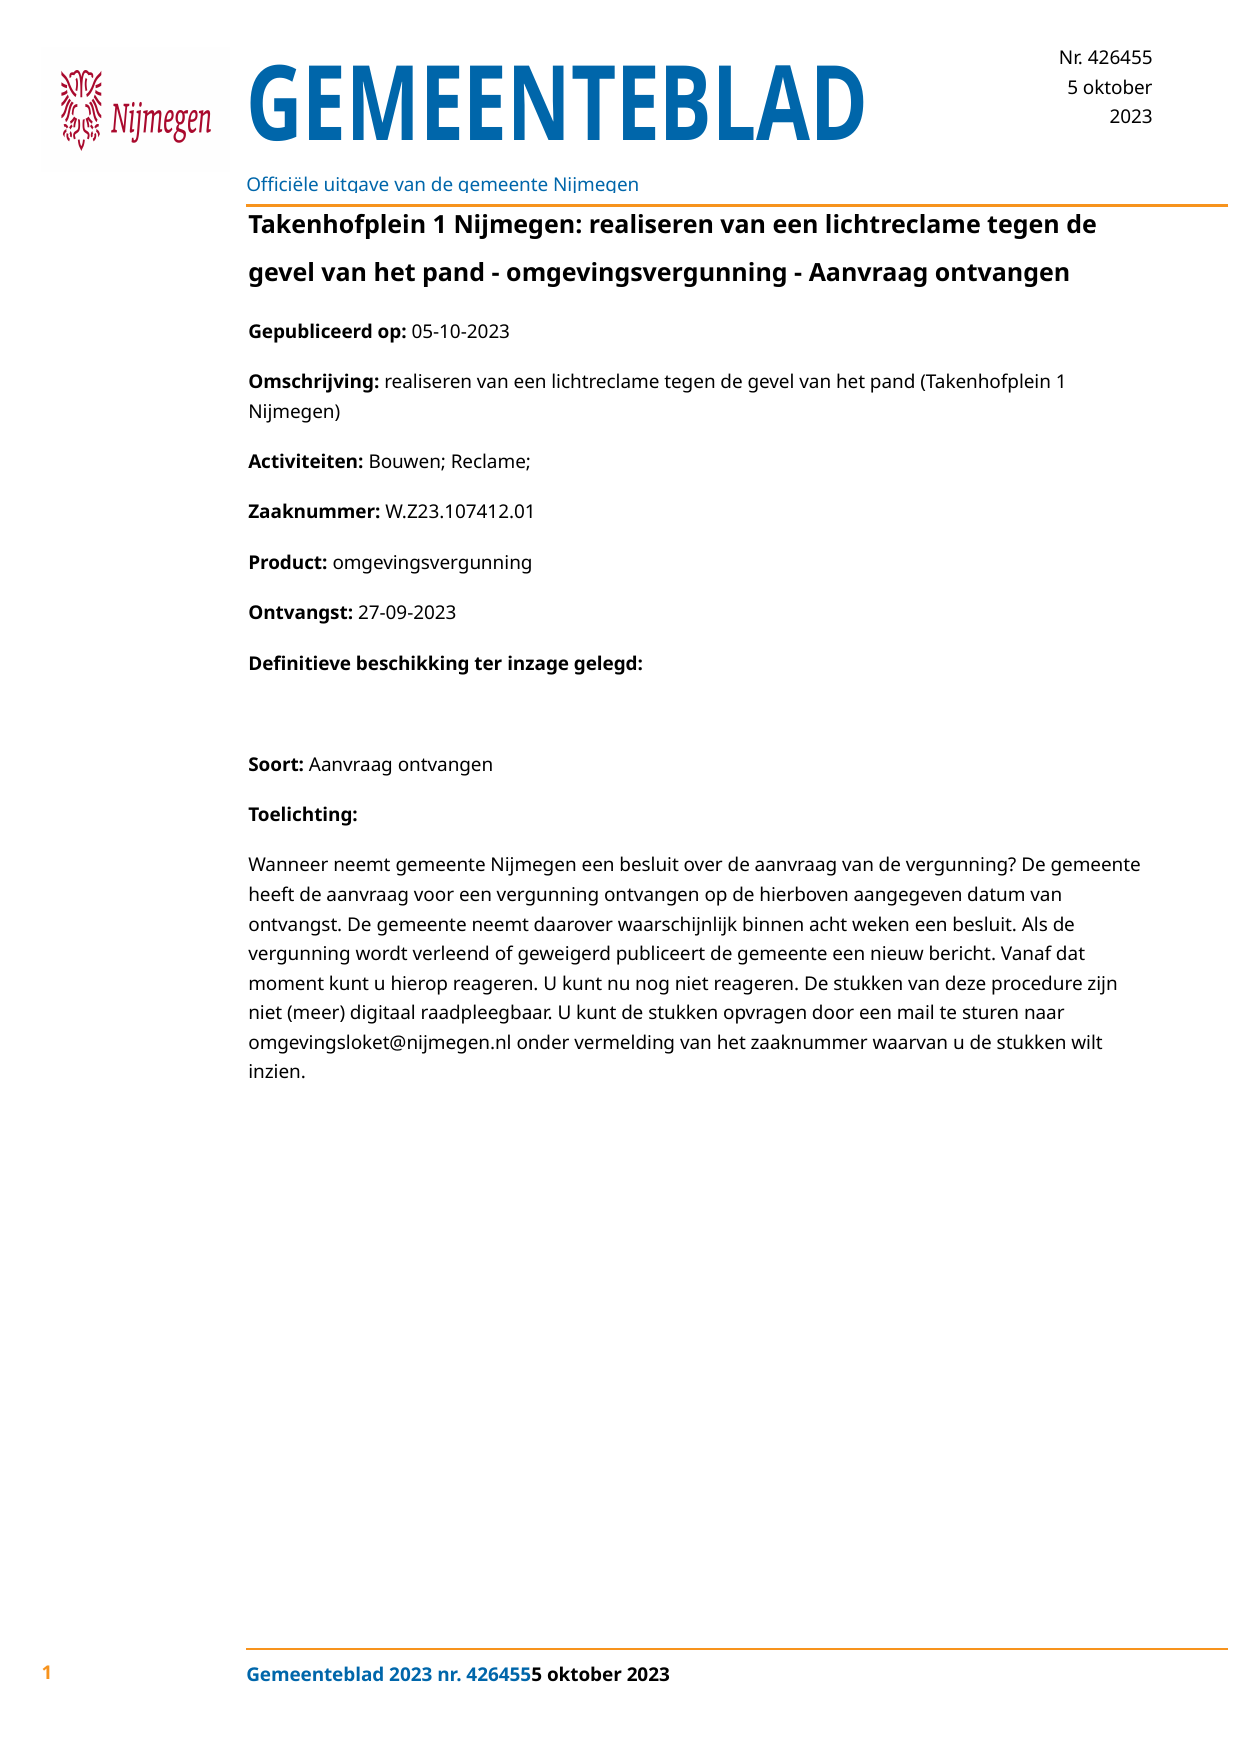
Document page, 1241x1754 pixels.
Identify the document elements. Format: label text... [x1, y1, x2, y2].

text Product: omgevingsvergunning [248, 549, 1152, 575]
text Toelichting: [248, 801, 1152, 827]
text Zaaknummer: W.Z23.107412.01 [248, 499, 1152, 524]
text Activiteiten: Bouwen; Reclame; [248, 448, 1152, 474]
text Ontvangst: 27-09-2023 [248, 599, 1152, 625]
text Soort: Aanvraag ontvangen [248, 751, 1152, 777]
text Omschrijving: realiseren van een lichtreclame tegen de gevel van het pand (Takenhofplein 1 Nijmegen) [248, 368, 1152, 424]
text Gepubliceerd op: 05-10-2023 [248, 318, 1152, 344]
picture [41, 47, 231, 172]
text Takenhofplein 1 Nijmegen: realiseren van een lichtreclame tegen de gevel van het pand - omgevingsvergunning - Aanvraag ontvangen [248, 207, 1152, 288]
text Wanneer neemt gemeente Nijmegen een besluit over de aanvraag van de vergunning? De gemeente heeft de aanvraag voor een vergunning ontvangen op de hierboven aangegeven datum van ontvangst. De gemeente neemt daarover waarschijnlijk binnen acht weken een besluit. Als de vergunning wordt verleend of geweigerd publiceert de gemeente een nieuw bericht. Vanaf dat moment kunt u hierop reageren. U kunt nu nog niet reageren. De stukken van deze procedure zijn niet (meer) digitaal raadpleegbaar. U kunt de stukken opvragen door een mail te sturen naar omgevingsloket@nijmegen.nl onder vermelding van het zaaknummer waarvan u de stukken wilt inzien. [248, 852, 1152, 1084]
text Definitieve beschikking ter inzage gelegd: [248, 650, 1152, 676]
